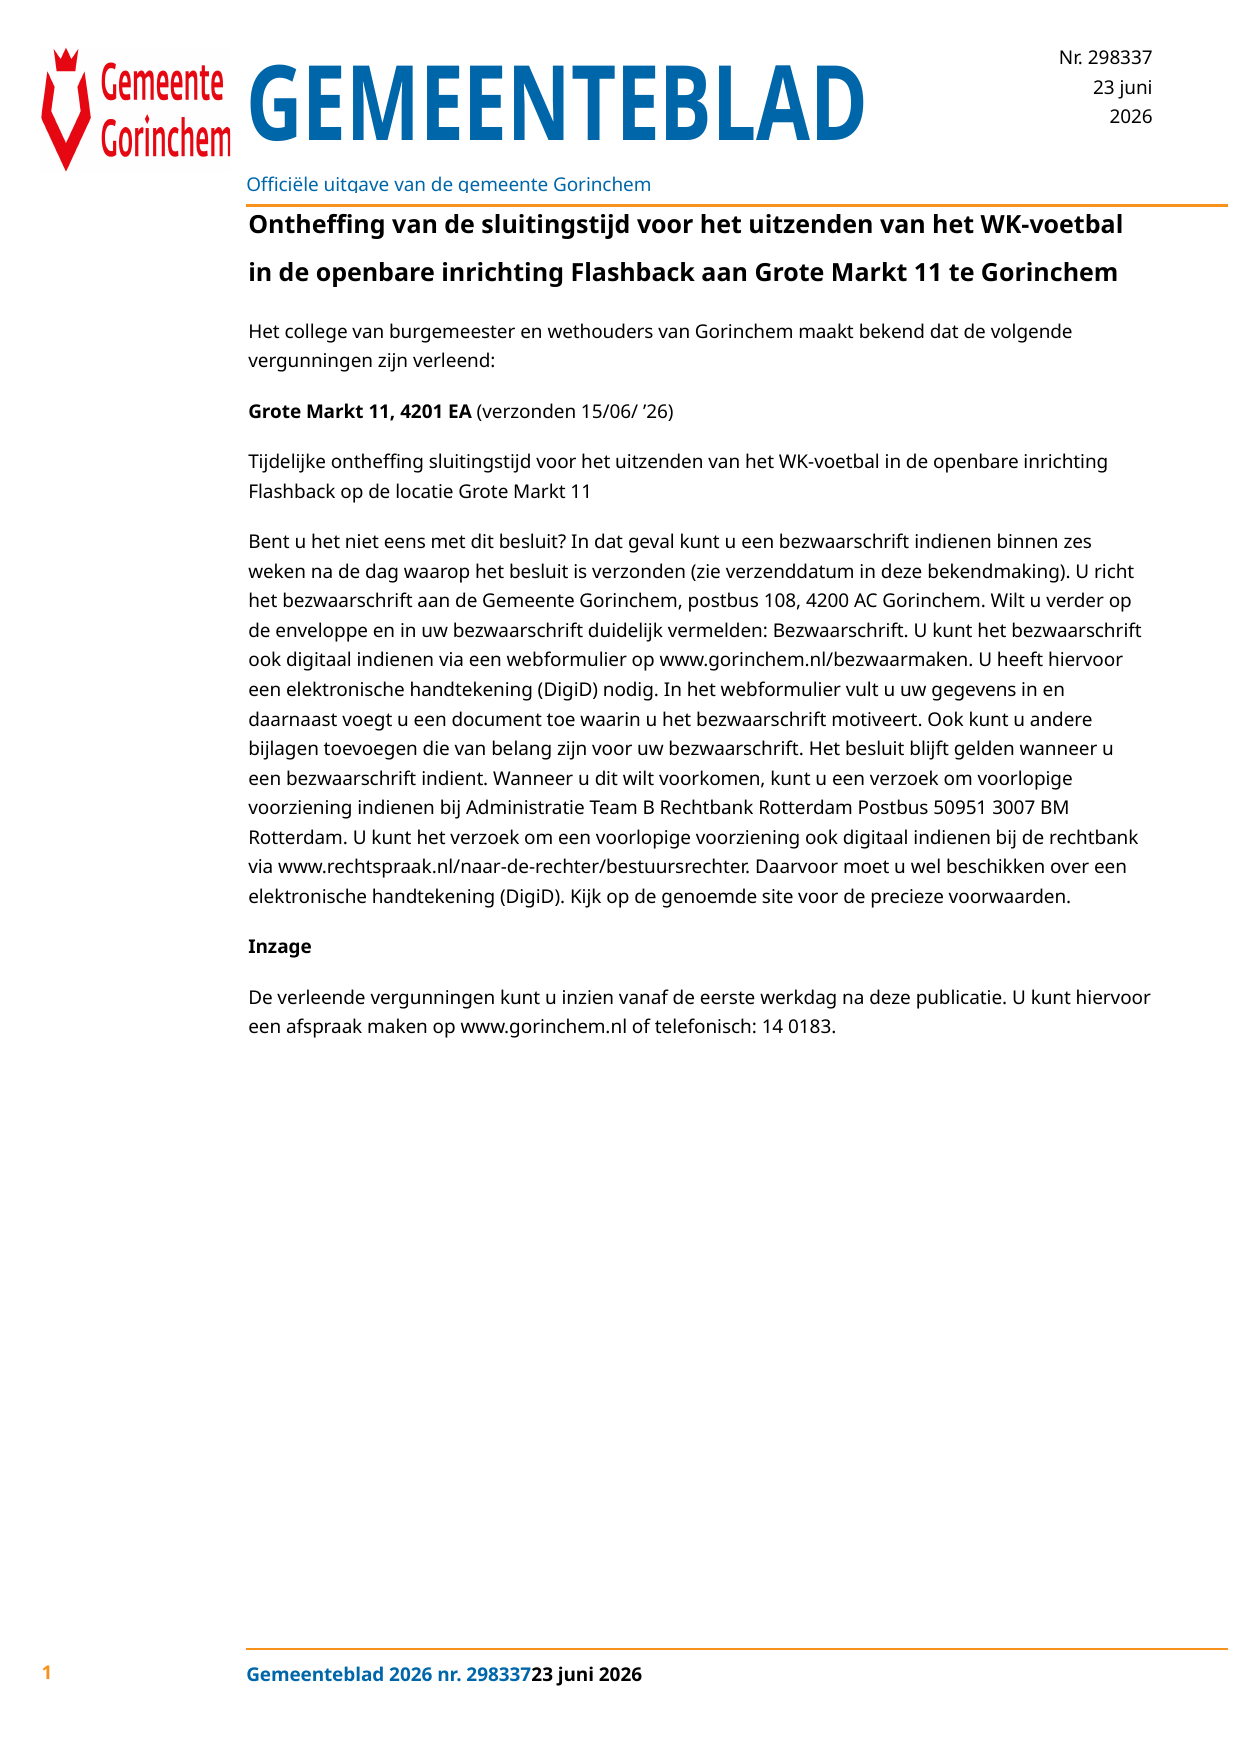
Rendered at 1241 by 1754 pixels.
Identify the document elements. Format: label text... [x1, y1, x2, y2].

text Inzage [248, 934, 1152, 959]
text Ontheffing van de sluitingstijd voor het uitzenden van het WK-voetbal in de openbare inrichting Flashback aan Grote Markt 11 te Gorinchem [248, 207, 1152, 288]
text Grote Markt 11, 4201 EA (verzonden 15/06/ ’26) [248, 398, 1152, 424]
text Het college van burgemeester en wethouders van Gorinchem maakt bekend dat de volgende vergunningen zijn verleend: [248, 318, 1152, 373]
text Tijdelijke ontheffing sluitingstijd voor het uitzenden van het WK-voetbal in de openbare inrichting Flashback op de locatie Grote Markt 11 [248, 448, 1152, 504]
picture [41, 47, 231, 172]
text Bent u het niet eens met dit besluit? In dat geval kunt u een bezwaarschrift indienen binnen zes weken na de dag waarop het besluit is verzonden (zie verzenddatum in deze bekendmaking). U richt het bezwaarschrift aan de Gemeente Gorinchem, postbus 108, 4200 AC Gorinchem. Wilt u verder op de enveloppe en in uw bezwaarschrift duidelijk vermelden: Bezwaarschrift. U kunt het bezwaarschrift ook digitaal indienen via een webformulier op www.gorinchem.nl/bezwaarmaken. U heeft hiervoor een elektronische handtekening (DigiD) nodig. In het webformulier vult u uw gegevens in en daarnaast voegt u een document toe waarin u het bezwaarschrift motiveert. Ook kunt u andere bijlagen toevoegen die van belang zijn voor uw bezwaarschrift. Het besluit blijft gelden wanneer u een bezwaarschrift indient. Wanneer u dit wilt voorkomen, kunt u een verzoek om voorlopige voorziening indienen bij Administratie Team B Rechtbank Rotterdam Postbus 50951 3007 BM Rotterdam. U kunt het verzoek om een voorlopige voorziening ook digitaal indienen bij de rechtbank via www.rechtspraak.nl/naar-de-rechter/bestuursrechter. Daarvoor moet u wel beschikken over een elektronische handtekening (DigiD). Kijk op de genoemde site voor de precieze voorwaarden. [248, 528, 1152, 909]
text De verleende vergunningen kunt u inzien vanaf de eerste werkdag na deze publicatie. U kunt hiervoor een afspraak maken op www.gorinchem.nl of telefonisch: 14 0183. [248, 984, 1152, 1039]
